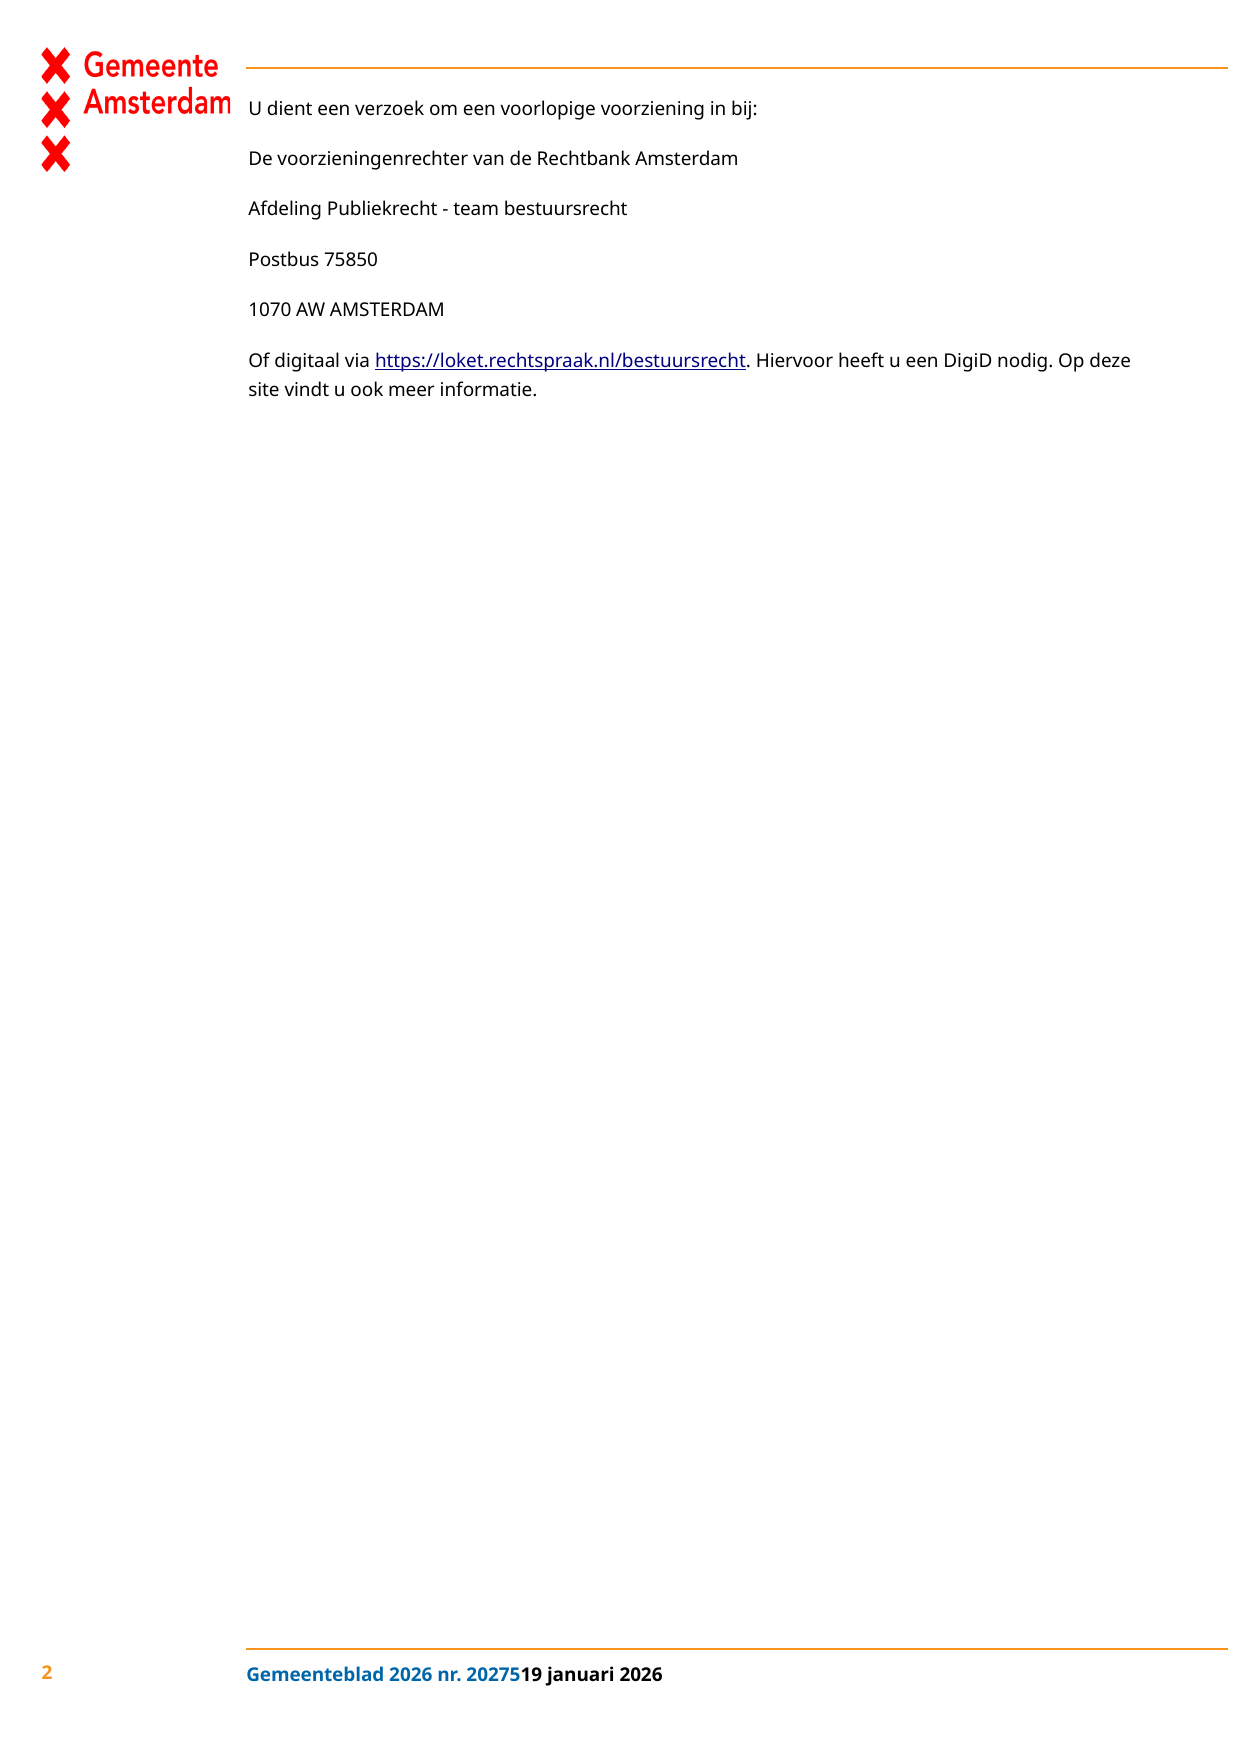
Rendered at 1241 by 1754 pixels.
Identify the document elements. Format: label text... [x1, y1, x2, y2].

text De voorzieningenrechter van de Rechtbank Amsterdam [248, 145, 1152, 171]
text Afdeling Publiekrecht - team bestuursrecht [248, 196, 1152, 221]
text 1070 AW AMSTERDAM [248, 296, 1152, 322]
text Postbus 75850 [248, 246, 1152, 272]
text Of digitaal via https://loket.rechtspraak.nl/bestuursrecht. Hiervoor heeft u een DigiD nodig. Op deze site vindt u ook meer informatie. [248, 347, 1152, 402]
picture [41, 47, 231, 172]
text U dient een verzoek om een voorlopige voorziening in bij: [248, 95, 1152, 121]
